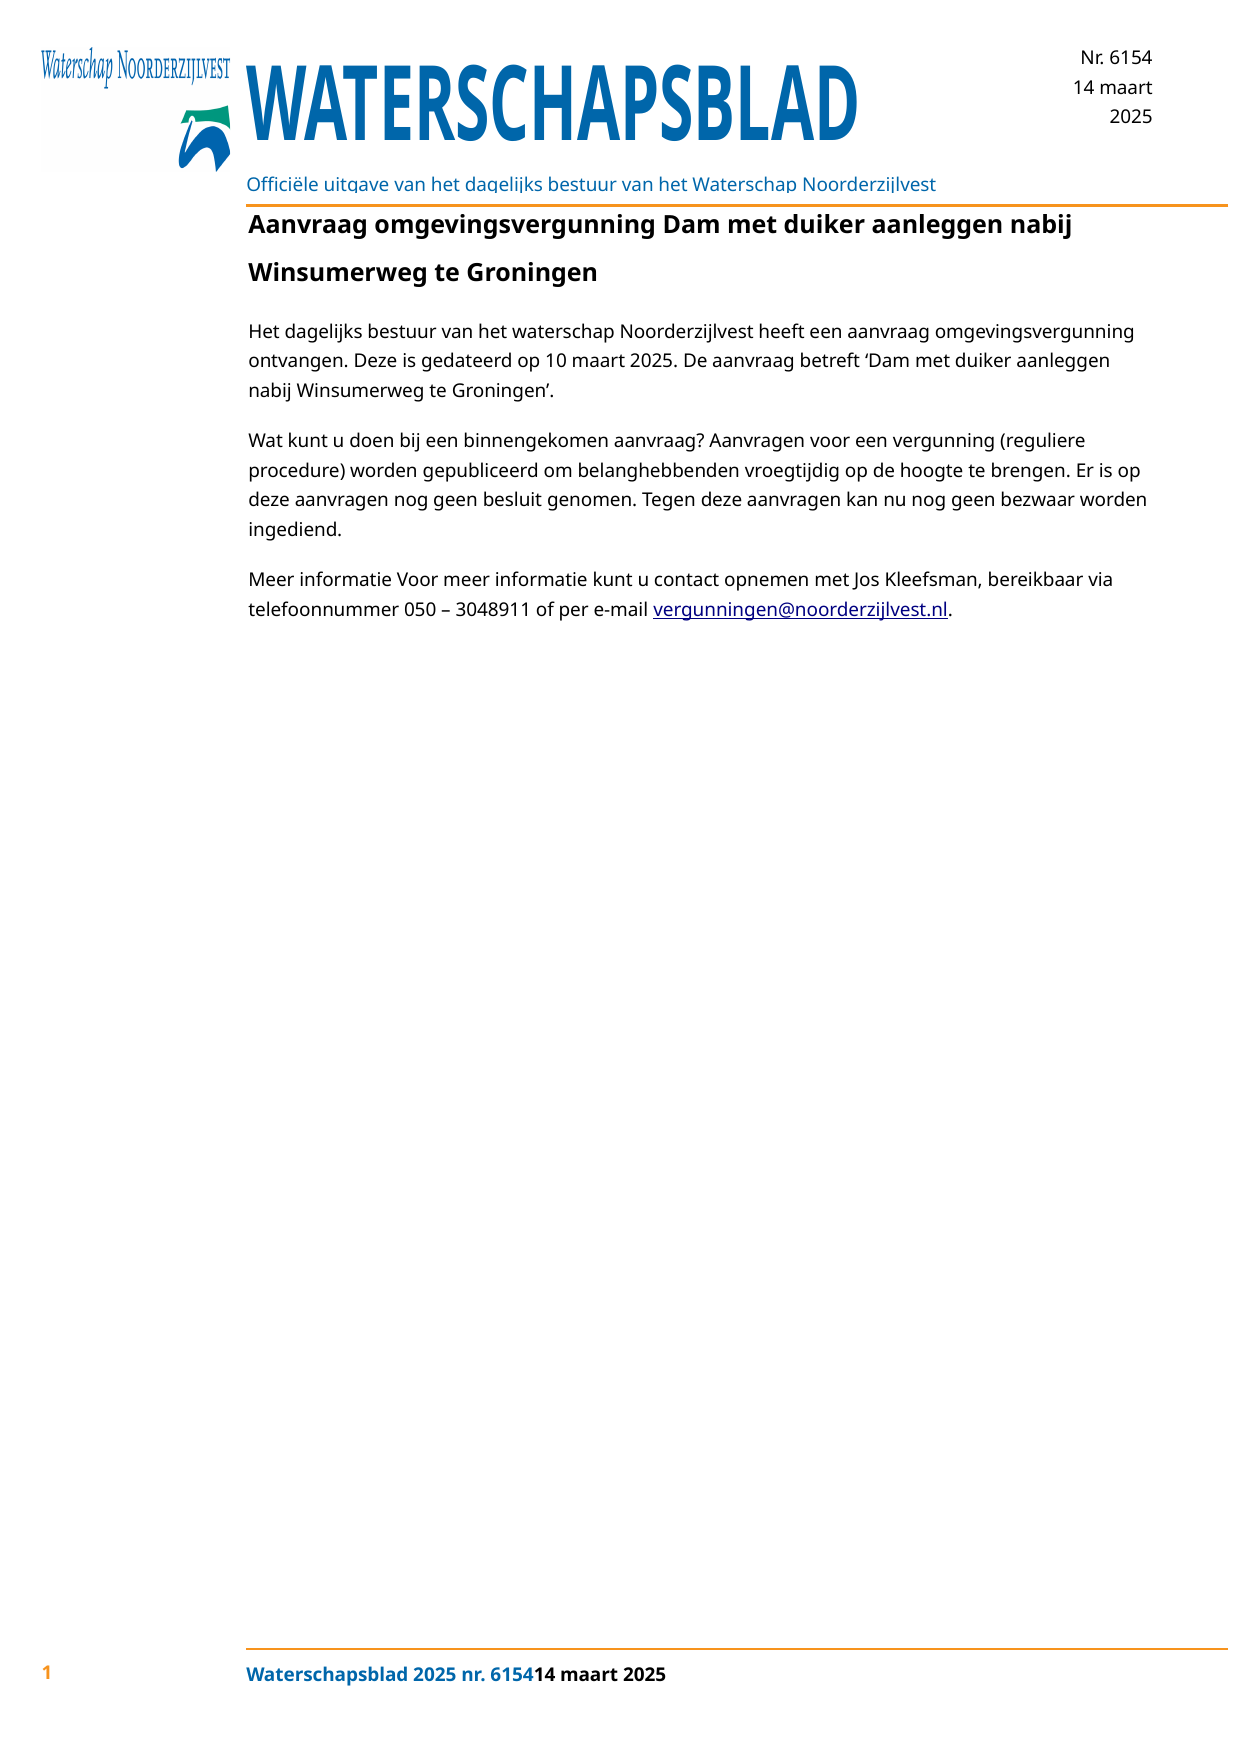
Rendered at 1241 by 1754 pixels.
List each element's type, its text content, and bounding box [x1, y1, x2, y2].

text Wat kunt u doen bij een binnengekomen aanvraag? Aanvragen voor een vergunning (reguliere procedure) worden gepubliceerd om belanghebbenden vroegtijdig op de hoogte te brengen. Er is op deze aanvragen nog geen besluit genomen. Tegen deze aanvragen kan nu nog geen bezwaar worden ingediend. [248, 427, 1152, 542]
text Het dagelijks bestuur van het waterschap Noorderzijlvest heeft een aanvraag omgevingsvergunning ontvangen. Deze is gedateerd op 10 maart 2025. De aanvraag betreft ‘Dam met duiker aanleggen nabij Winsumerweg te Groningen’. [248, 318, 1152, 403]
text Aanvraag omgevingsvergunning Dam met duiker aanleggen nabij Winsumerweg te Groningen [248, 207, 1152, 288]
picture [41, 47, 231, 172]
text Meer informatie Voor meer informatie kunt u contact opnemen met Jos Kleefsman, bereikbaar via telefoonnummer 050 – 3048911 of per e-mail vergunningen@noorderzijlvest.nl. [248, 567, 1152, 622]
